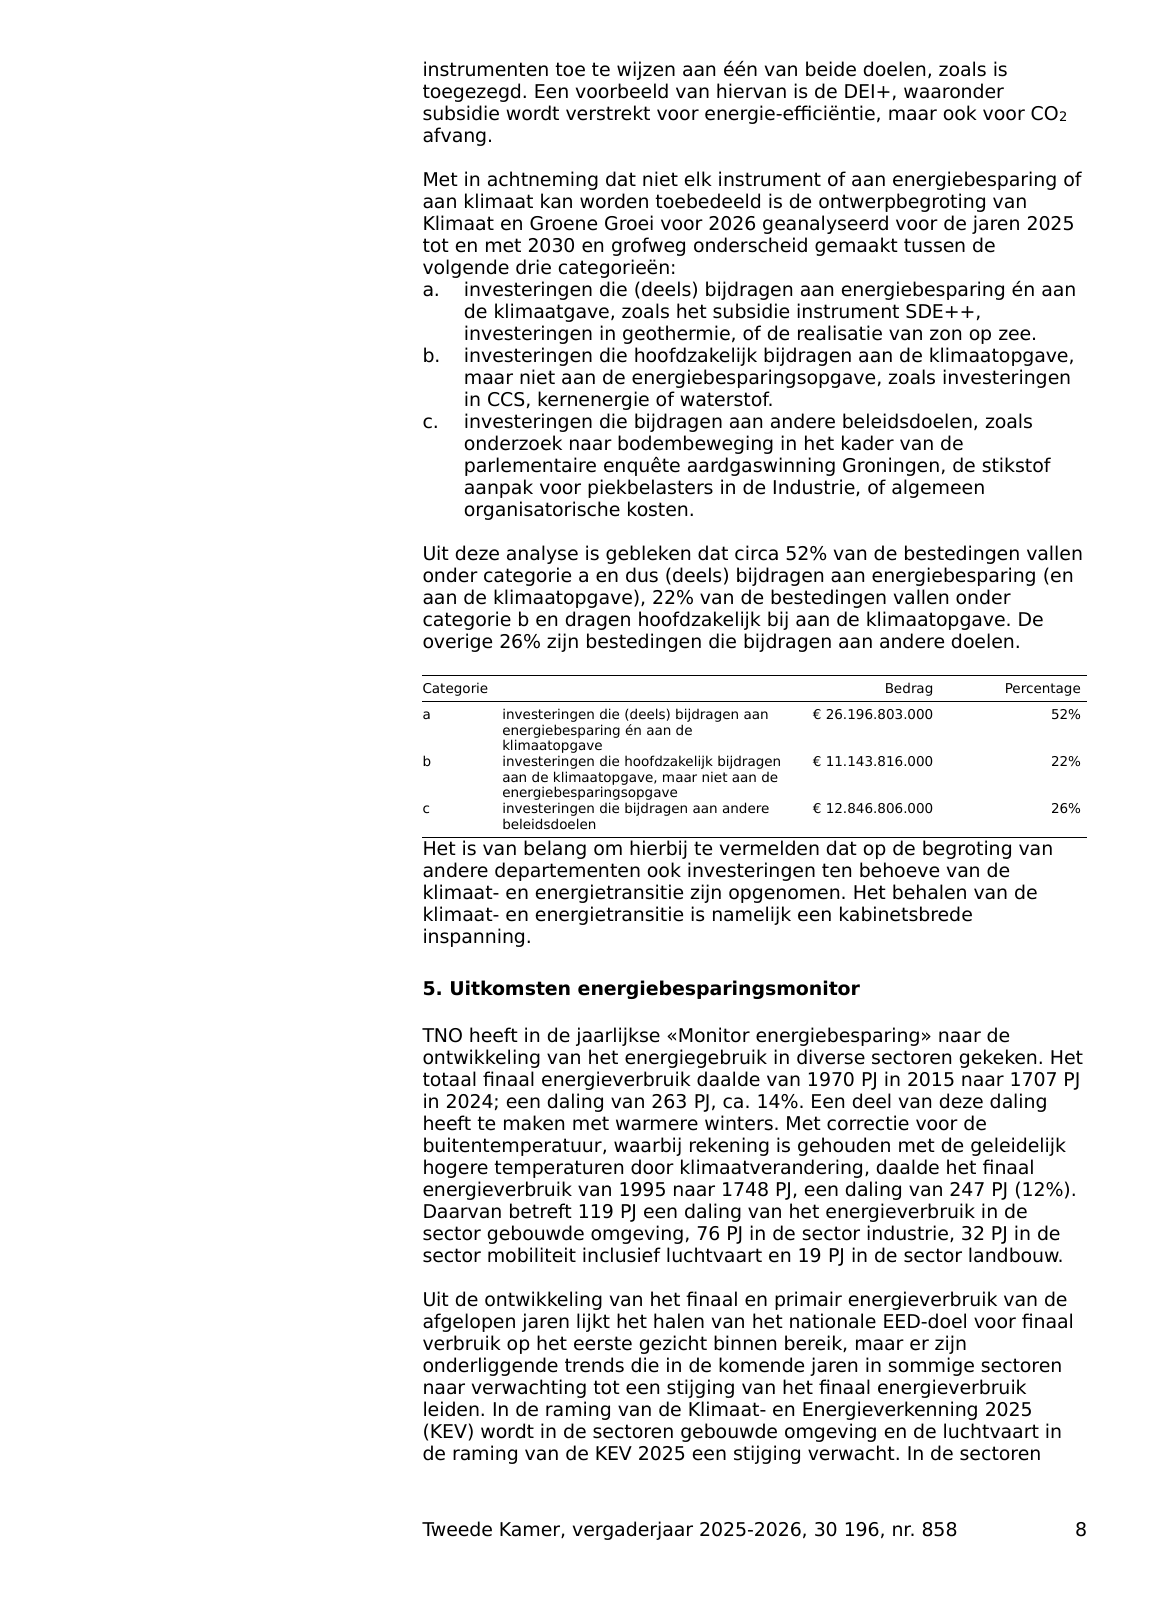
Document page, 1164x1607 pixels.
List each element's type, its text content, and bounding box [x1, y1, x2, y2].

text instrumenten toe te wijzen aan één van beide doelen, zoals is toegezegd. Een voorbeeld van hiervan is de DEI+, waaronder subsidie wordt verstrekt voor energie-efficiëntie, maar ook voor CO2 afvang. [422, 59, 1087, 147]
table_header Bedrag [791, 676, 939, 701]
text Het is van belang om hierbij te vermelden dat op de begroting van andere departementen ook investeringen ten behoeve van de klimaat- en energietransitie zijn opgenomen. Het behalen van de klimaat- en energietransitie is namelijk een kabinetsbrede inspanning. [422, 838, 1087, 948]
text b. investeringen die hoofdzakelijk bijdragen aan de klimaatopgave, maar niet aan de energiebesparingsopgave, zoals investeringen in CCS, kernenergie of waterstof. [422, 345, 1087, 411]
table_cell € 11.143.816.000 [791, 754, 939, 801]
table_cell investeringen die (deels) bijdragen aan energiebesparing én aan de klimaatopgave [496, 702, 791, 754]
table_cell b [422, 754, 496, 801]
table_cell € 26.196.803.000 [791, 702, 939, 754]
table_cell investeringen die hoofdzakelijk bijdragen aan de klimaatopgave, maar niet aan de energiebesparingsopgave [496, 754, 791, 801]
text Uit deze analyse is gebleken dat circa 52% van de bestedingen vallen onder categorie a en dus (deels) bijdragen aan energiebesparing (en aan de klimaatopgave), 22% van de bestedingen vallen onder categorie b en dragen hoofdzakelijk bij aan de klimaatopgave. De overige 26% zijn bestedingen die bijdragen aan andere doelen. [422, 543, 1087, 653]
text Met in achtneming dat niet elk instrument of aan energiebesparing of aan klimaat kan worden toebedeeld is de ontwerpbegroting van Klimaat en Groene Groei voor 2026 geanalyseerd voor de jaren 2025 tot en met 2030 en grofweg onderscheid gemaakt tussen de volgende drie categorieën: [422, 169, 1087, 279]
text c. investeringen die bijdragen aan andere beleidsdoelen, zoals onderzoek naar bodembeweging in het kader van de parlementaire enquête aardgaswinning Groningen, de stikstof aanpak voor piekbelasters in de Industrie, of algemeen organisatorische kosten. [422, 411, 1087, 521]
table_cell € 12.846.806.000 [791, 801, 939, 837]
table_cell 52% [939, 702, 1087, 754]
text a. investeringen die (deels) bijdragen aan energiebesparing én aan de klimaatgave, zoals het subsidie instrument SDE++, investeringen in geothermie, of de realisatie van zon op zee. [422, 279, 1087, 345]
text Uit de ontwikkeling van het finaal en primair energieverbruik van de afgelopen jaren lijkt het halen van het nationale EED-doel voor finaal verbruik op het eerste gezicht binnen bereik, maar er zijn onderliggende trends die in de komende jaren in sommige sectoren naar verwachting tot een stijging van het finaal energieverbruik leiden. In de raming van de Klimaat- en Energieverkenning 2025 (KEV) wordt in de sectoren gebouwde omgeving en de luchtvaart in de raming van de KEV 2025 een stijging verwacht. In de sectoren [422, 1289, 1087, 1465]
subtitle 5. Uitkomsten energiebesparingsmonitor [422, 978, 1087, 1000]
table_cell a [422, 702, 496, 754]
table_cell investeringen die bijdragen aan andere beleidsdoelen [496, 801, 791, 837]
table_header Percentage [939, 676, 1087, 701]
text TNO heeft in de jaarlijkse «Monitor energiebesparing» naar de ontwikkeling van het energiegebruik in diverse sectoren gekeken. Het totaal finaal energieverbruik daalde van 1970 PJ in 2015 naar 1707 PJ in 2024; een daling van 263 PJ, ca. 14%. Een deel van deze daling heeft te maken met warmere winters. Met correctie voor de buitentemperatuur, waarbij rekening is gehouden met de geleidelijk hogere temperaturen door klimaatverandering, daalde het finaal energieverbruik van 1995 naar 1748 PJ, een daling van 247 PJ (12%). Daarvan betreft 119 PJ een daling van het energieverbruik in de sector gebouwde omgeving, 76 PJ in de sector industrie, 32 PJ in de sector mobiliteit inclusief luchtvaart en 19 PJ in de sector landbouw. [422, 1025, 1087, 1267]
table_header Categorie [422, 676, 791, 701]
table_cell 22% [939, 754, 1087, 801]
table_cell c [422, 801, 496, 837]
table_cell 26% [939, 801, 1087, 837]
